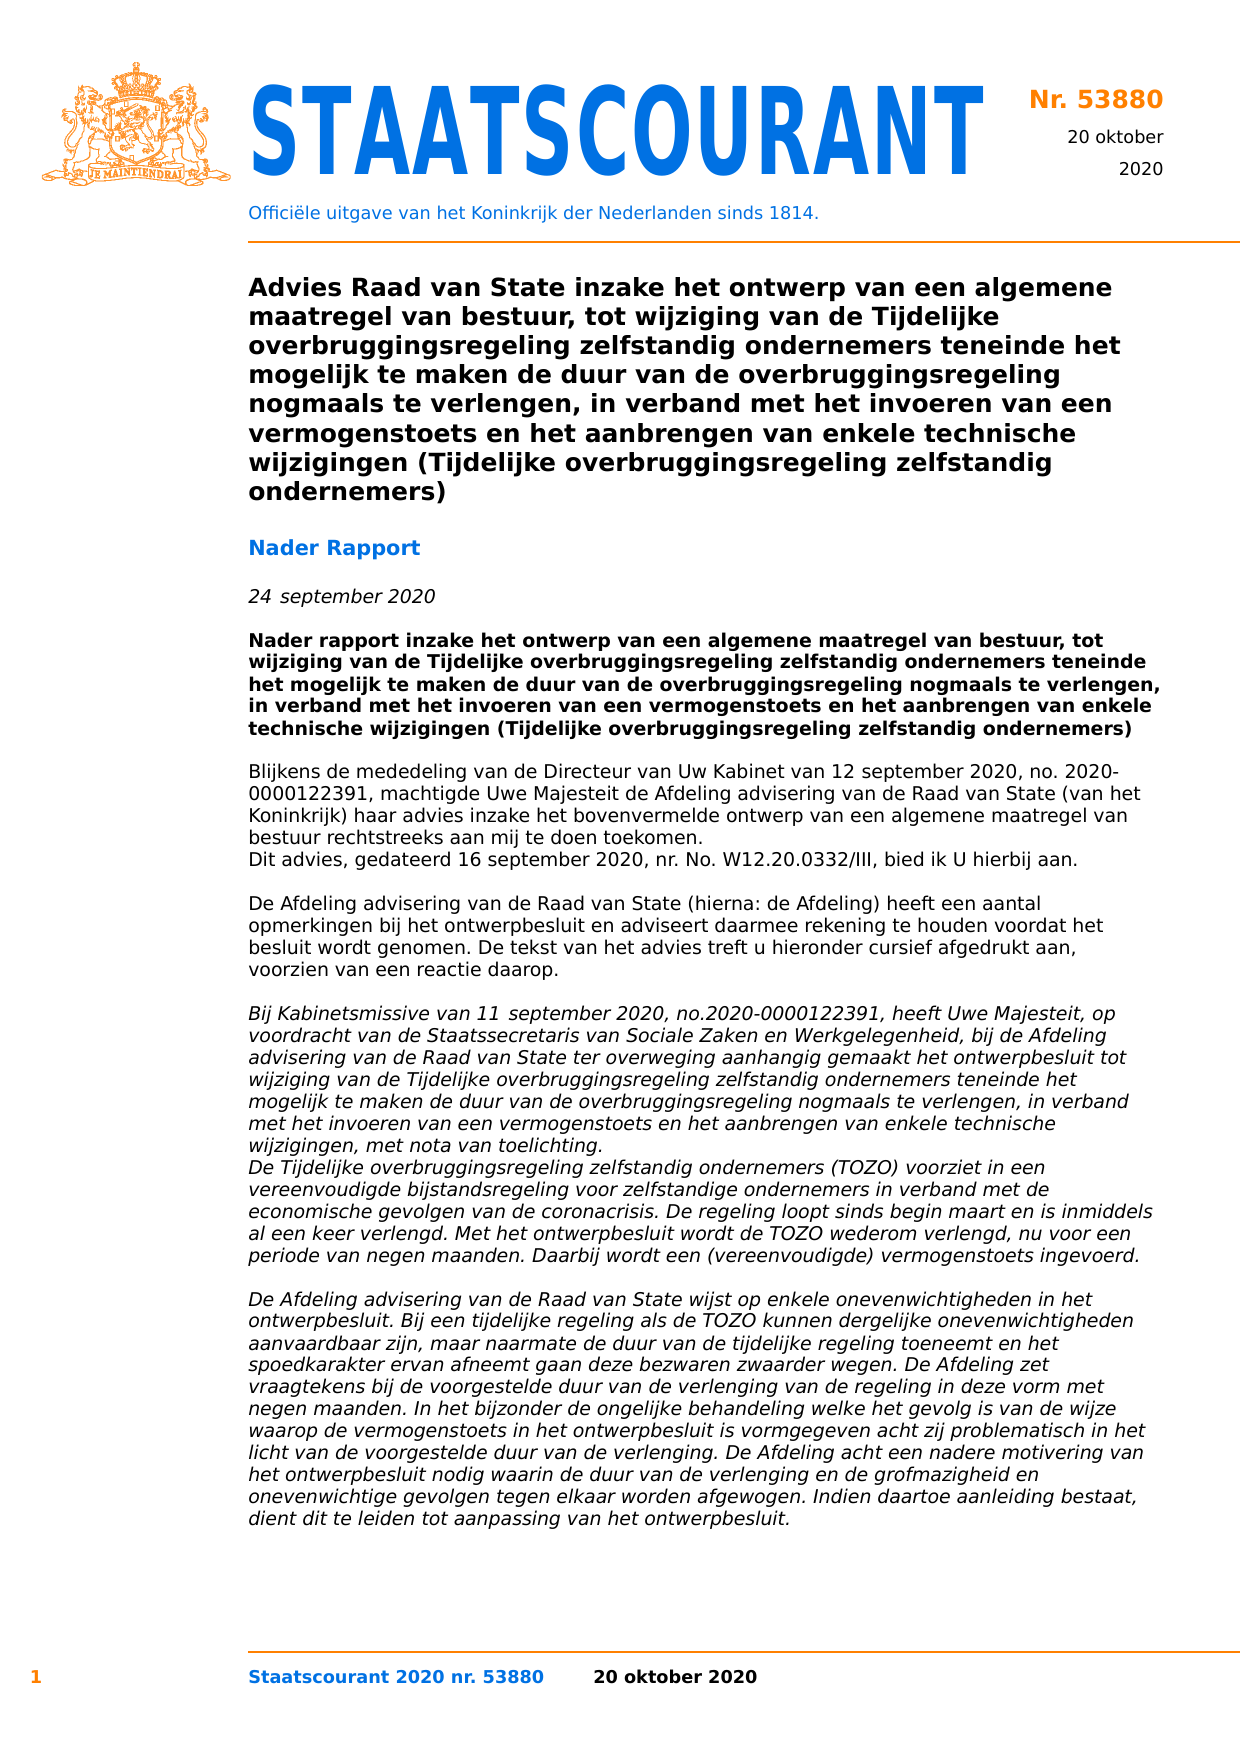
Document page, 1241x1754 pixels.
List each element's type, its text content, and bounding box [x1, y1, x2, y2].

subtitle Advies Raad van State inzake het ontwerp van een algemene maatregel van bestuur, tot wijziging van de Tijdelijke overbruggingsregeling zelfstandig ondernemers teneinde het mogelijk te maken de duur van de overbruggingsregeling nogmaals te verlengen, in verband met het invoeren van een vermogenstoets en het aanbrengen van enkele technische wijzigingen (Tijdelijke overbruggingsregeling zelfstandig ondernemers) [248, 273, 1163, 506]
table_cell 2020 [998, 153, 1240, 203]
picture [41, 62, 231, 186]
table_header [25, 62, 248, 241]
text Blijkens de mededeling van de Directeur van Uw Kabinet van 12 september 2020, no. 2020-0000122391, machtigde Uwe Majesteit de Afdeling advisering van de Raad van State (van het Koninkrijk) haar advies inzake het bovenvermelde ontwerp van een algemene maatregel van bestuur rechtstreeks aan mij te doen toekomen. [248, 761, 1163, 849]
text Dit advies, gedateerd 16 september 2020, nr. No. W12.20.0332/III, bied ik U hierbij aan. [248, 849, 1163, 871]
subtitle Nader Rapport [248, 536, 1163, 561]
table_cell Officiële uitgave van het Koninkrijk der Nederlanden sinds 1814. [248, 203, 1240, 241]
text 24 september 2020 [248, 586, 1163, 608]
table_header STAATSCOURANT [248, 62, 998, 203]
text De Afdeling advisering van de Raad van State (hierna: de Afdeling) heeft een aantal opmerkingen bij het ontwerpbesluit en adviseert daarmee rekening te houden voordat het besluit wordt genomen. De tekst van het advies treft u hieronder cursief afgedrukt aan, voorzien van een reactie daarop. [248, 893, 1163, 981]
table_header Nr. 53880 [998, 62, 1240, 121]
text Nader rapport inzake het ontwerp van een algemene maatregel van bestuur, tot wijziging van de Tijdelijke overbruggingsregeling zelfstandig ondernemers teneinde het mogelijk te maken de duur van de overbruggingsregeling nogmaals te verlengen, in verband met het invoeren van een vermogenstoets en het aanbrengen van enkele technische wijzigingen (Tijdelijke overbruggingsregeling zelfstandig ondernemers) [248, 629, 1163, 739]
text De Afdeling advisering van de Raad van State wijst op enkele onevenwichtigheden in het ontwerpbesluit. Bij een tijdelijke regeling als de TOZO kunnen dergelijke onevenwichtigheden aanvaardbaar zijn, maar naarmate de duur van de tijdelijke regeling toeneemt en het spoedkarakter ervan afneemt gaan deze bezwaren zwaarder wegen. De Afdeling zet vraagtekens bij de voorgestelde duur van de verlenging van de regeling in deze vorm met negen maanden. In het bijzonder de ongelijke behandeling welke het gevolg is van de wijze waarop de vermogenstoets in het ontwerpbesluit is vormgegeven acht zij problematisch in het licht van de voorgestelde duur van de verlenging. De Afdeling acht een nadere motivering van het ontwerpbesluit nodig waarin de duur van de verlenging en de grofmazigheid en onevenwichtige gevolgen tegen elkaar worden afgewogen. Indien daartoe aanleiding bestaat, dient dit te leiden tot aanpassing van het ontwerpbesluit. [248, 1288, 1163, 1530]
table_cell 20 oktober [998, 121, 1240, 153]
text Bij Kabinetsmissive van 11 september 2020, no.2020-0000122391, heeft Uwe Majesteit, op voordracht van de Staatssecretaris van Sociale Zaken en Werkgelegenheid, bij de Afdeling advisering van de Raad van State ter overweging aanhangig gemaakt het ontwerpbesluit tot wijziging van de Tijdelijke overbruggingsregeling zelfstandig ondernemers teneinde het mogelijk te maken de duur van de overbruggingsregeling nogmaals te verlengen, in verband met het invoeren van een vermogenstoets en het aanbrengen van enkele technische wijzigingen, met nota van toelichting. [248, 1003, 1163, 1157]
text De Tijdelijke overbruggingsregeling zelfstandig ondernemers (TOZO) voorziet in een vereenvoudigde bijstandsregeling voor zelfstandige ondernemers in verband met de economische gevolgen van de coronacrisis. De regeling loopt sinds begin maart en is inmiddels al een keer verlengd. Met het ontwerpbesluit wordt de TOZO wederom verlengd, nu voor een periode van negen maanden. Daarbij wordt een (vereenvoudigde) vermogenstoets ingevoerd. [248, 1157, 1163, 1267]
